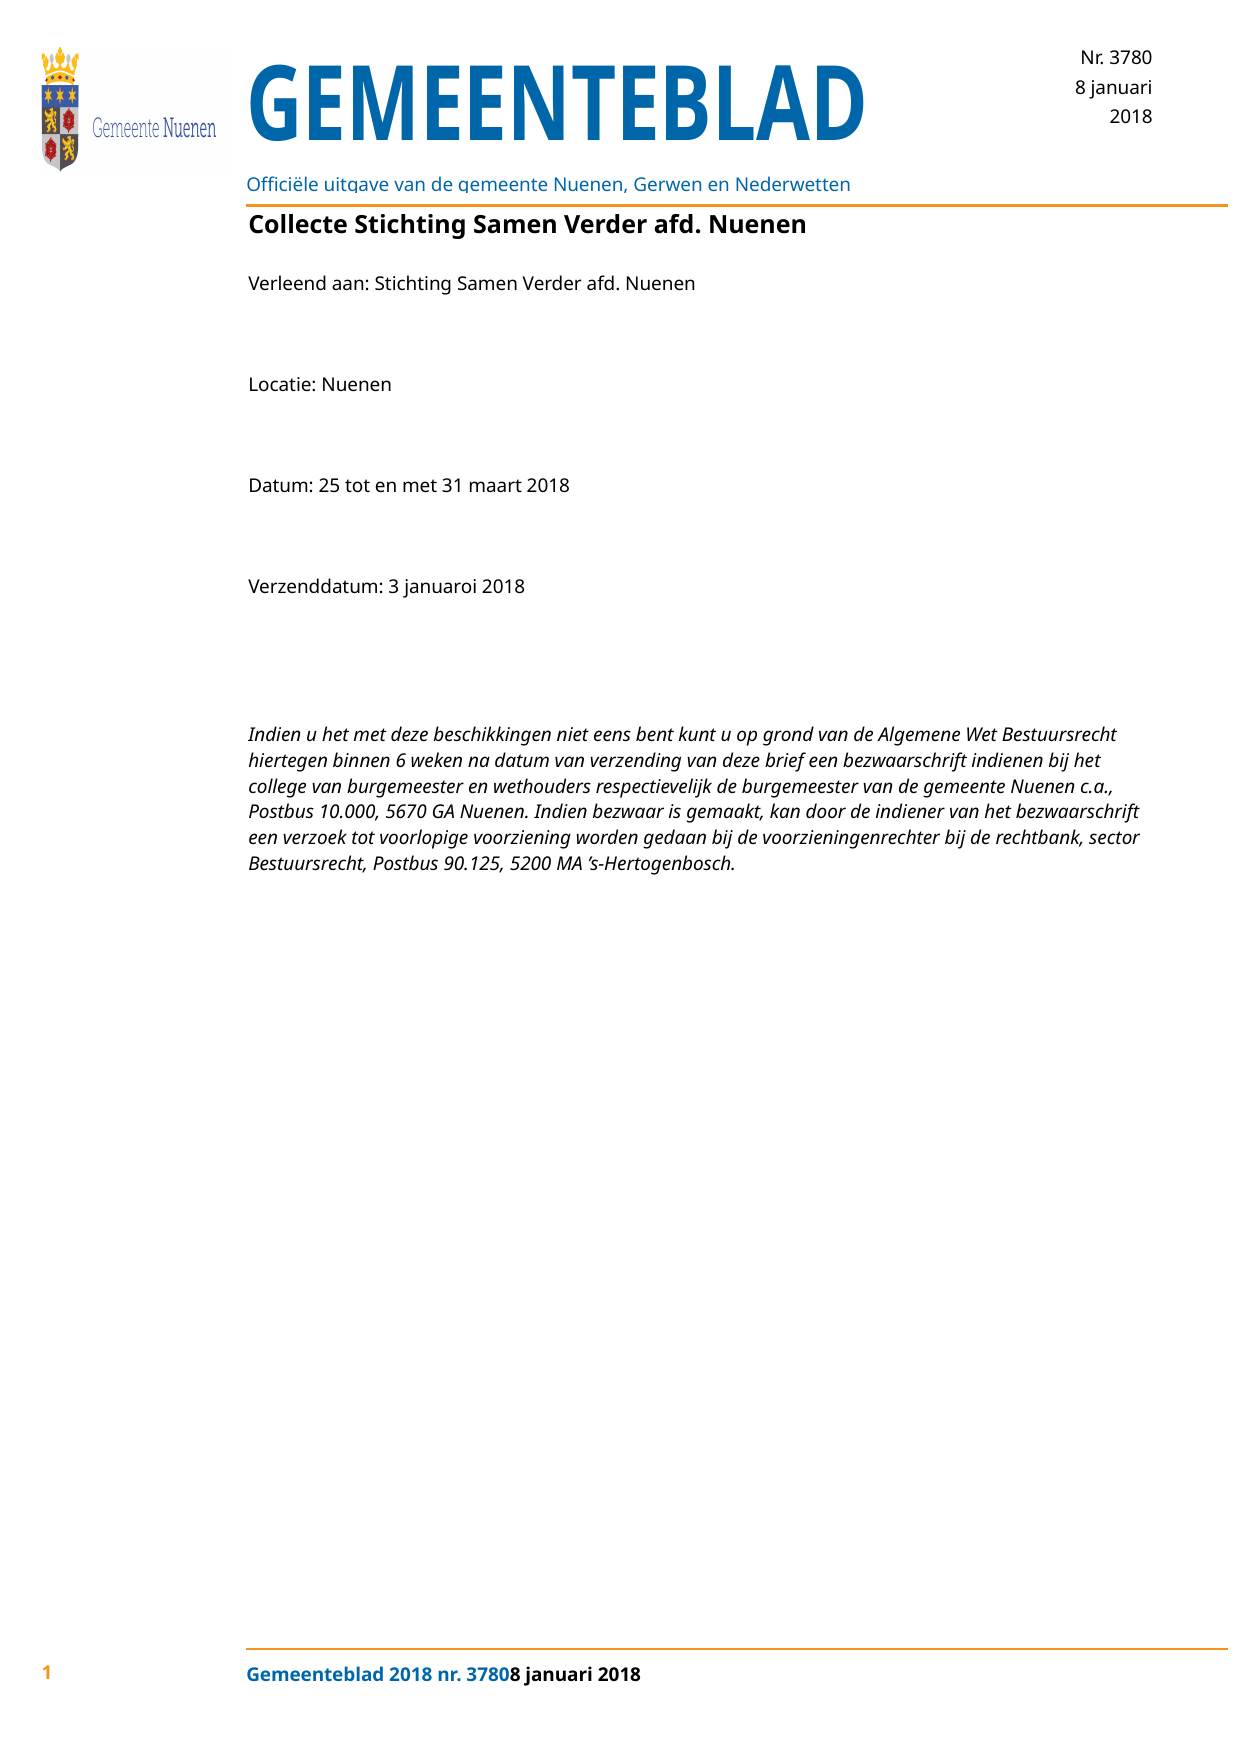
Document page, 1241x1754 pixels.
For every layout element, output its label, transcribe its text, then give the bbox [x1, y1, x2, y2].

text Verleend aan: Stichting Samen Verder afd. Nuenen [248, 270, 1152, 296]
text Indien u het met deze beschikkingen niet eens bent kunt u op grond van de Algemene Wet Bestuursrecht hiertegen binnen 6 weken na datum van verzending van deze brief een bezwaarschrift indienen bij het college van burgemeester en wethouders respectievelijk de burgemeester van de gemeente Nuenen c.a., Postbus 10.000, 5670 GA Nuenen. Indien bezwaar is gemaakt, kan door de indiener van het bezwaarschrift een verzoek tot voorlopige voorziening worden gedaan bij de voorzieningenrechter bij de rechtbank, sector Bestuursrecht, Postbus 90.125, 5200 MA ’s-Hertogenbosch. [248, 721, 1152, 876]
text Datum: 25 tot en met 31 maart 2018 [248, 472, 1152, 498]
text Locatie: Nuenen [248, 371, 1152, 397]
text Collecte Stichting Samen Verder afd. Nuenen [248, 207, 1152, 241]
picture [41, 47, 231, 172]
text Verzenddatum: 3 januaroi 2018 [248, 573, 1152, 598]
